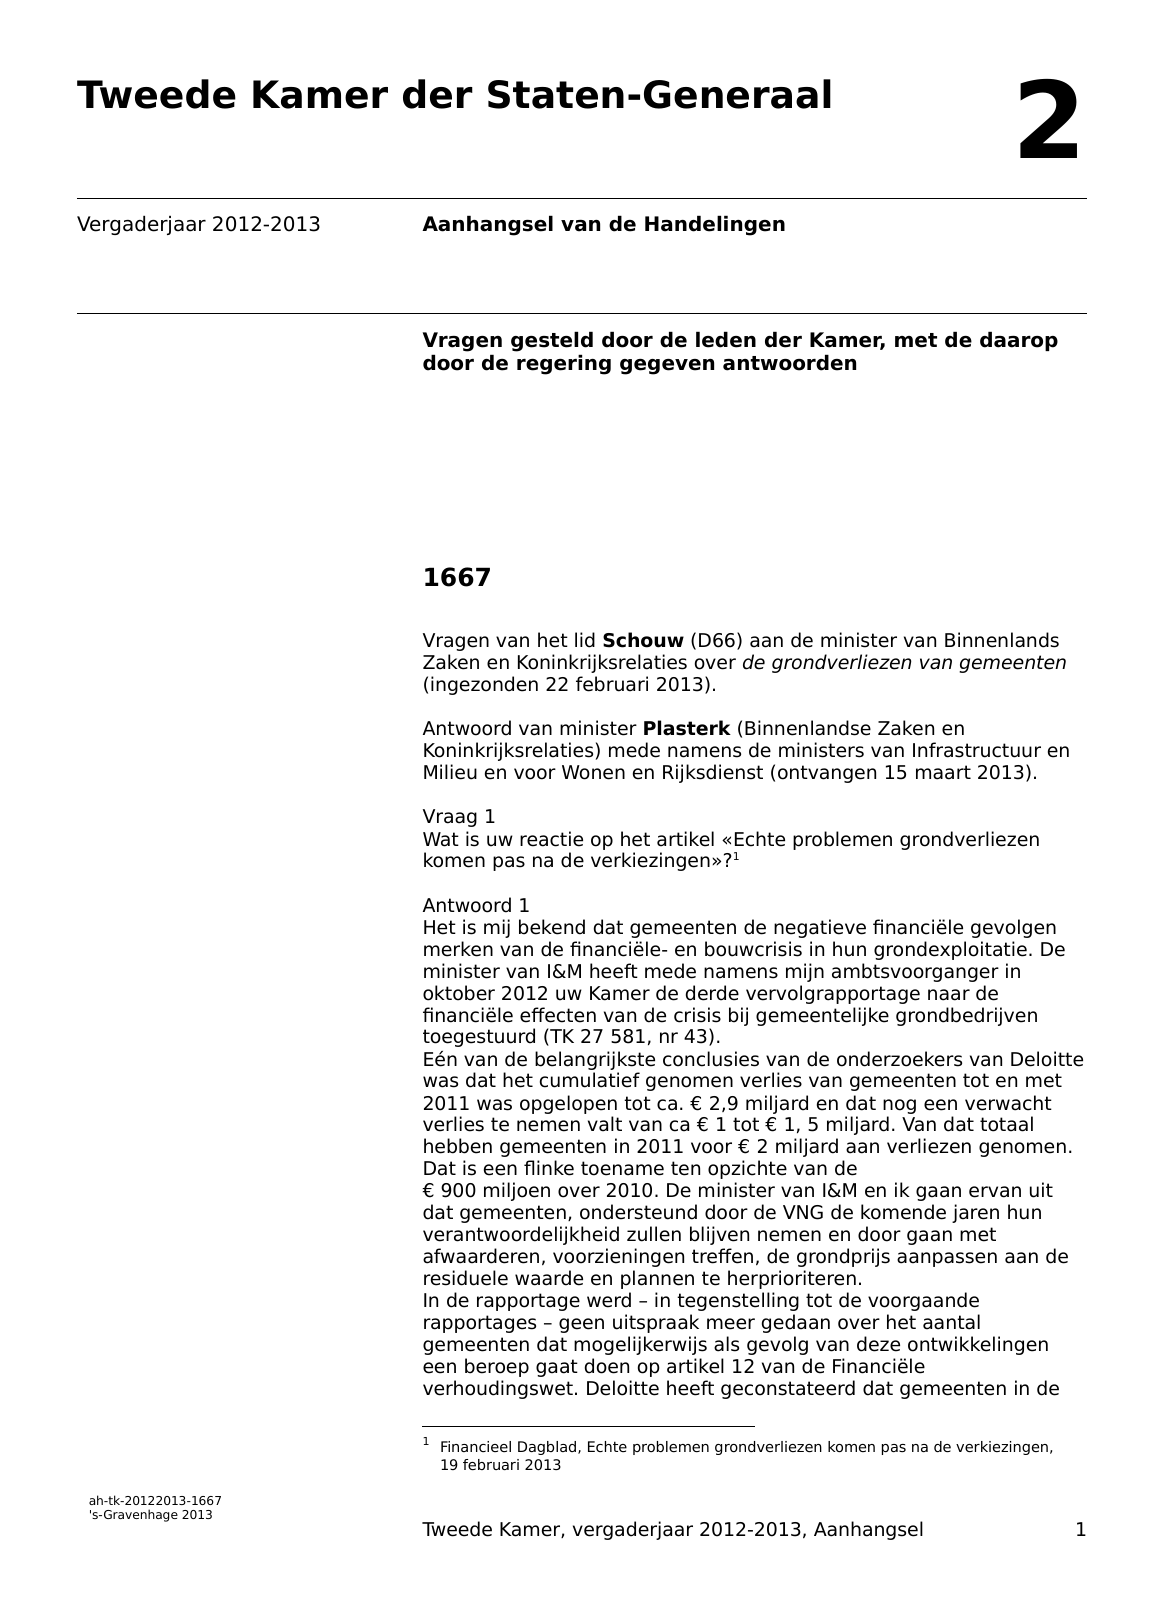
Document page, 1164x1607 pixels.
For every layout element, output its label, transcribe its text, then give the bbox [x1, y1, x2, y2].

text € 900 miljoen over 2010. De minister van I&M en ik gaan ervan uit dat gemeenten, ondersteund door de VNG de komende jaren hun verantwoordelijkheid zullen blijven nemen en door gaan met afwaarderen, voorzieningen treffen, de grondprijs aanpassen aan de residuele waarde en plannen te herprioriteren. [422, 1180, 1087, 1290]
text Eén van de belangrijkste conclusies van de onderzoekers van Deloitte was dat het cumulatief genomen verlies van gemeenten tot en met 2011 was opgelopen tot ca. € 2,9 miljard en dat nog een verwacht verlies te nemen valt van ca € 1 tot € 1, 5 miljard. Van dat totaal hebben gemeenten in 2011 voor € 2 miljard aan verliezen genomen. Dat is een flinke toename ten opzichte van de [422, 1048, 1087, 1180]
text Vraag 1 [422, 806, 1087, 828]
table_header Tweede Kamer der Staten-Generaal [77, 59, 886, 198]
text ah-tk-20122013-1667 [88, 1494, 323, 1508]
table_header 2 [886, 59, 1087, 198]
text Antwoord van minister Plasterk (Binnenlandse Zaken en Koninkrijksrelaties) mede namens de ministers van Infrastructuur en Milieu en voor Wonen en Rijksdienst (ontvangen 15 maart 2013). [422, 718, 1087, 784]
text 's-Gravenhage 2013 [88, 1508, 323, 1522]
text Financieel Dagblad, Echte problemen grondverliezen komen pas na de verkiezingen, 19 februari 2013 [422, 1435, 1087, 1474]
text Antwoord 1 [422, 894, 1087, 917]
text 1667 [422, 563, 1087, 592]
table_cell Aanhangsel van de Handelingen [422, 199, 1087, 313]
table_cell Vragen gesteld door de leden der Kamer, met de daarop door de regering gegeven antwoorden [422, 314, 1087, 375]
table_cell [77, 314, 422, 375]
text Het is mij bekend dat gemeenten de negatieve financiële gevolgen merken van de financiële- en bouwcrisis in hun grondexploitatie. De minister van I&M heeft mede namens mijn ambtsvoorganger in oktober 2012 uw Kamer de derde vervolgrapportage naar de financiële effecten van de crisis bij gemeentelijke grondbedrijven toegestuurd (TK 27 581, nr 43). [422, 917, 1087, 1048]
text In de rapportage werd – in tegenstelling tot de voorgaande rapportages – geen uitspraak meer gedaan over het aantal gemeenten dat mogelijkerwijs als gevolg van deze ontwikkelingen een beroep gaat doen op artikel 12 van de Financiële verhoudingswet. Deloitte heeft geconstateerd dat gemeenten in de [422, 1290, 1087, 1400]
table_cell Vergaderjaar 2012-2013 [77, 199, 422, 313]
text Wat is uw reactie op het artikel «Echte problemen grondverliezen komen pas na de verkiezingen»? [422, 828, 1087, 872]
text Vragen van het lid Schouw (D66) aan de minister van Binnenlands Zaken en Koninkrijksrelaties over de grondverliezen van gemeenten (ingezonden 22 februari 2013). [422, 630, 1087, 696]
